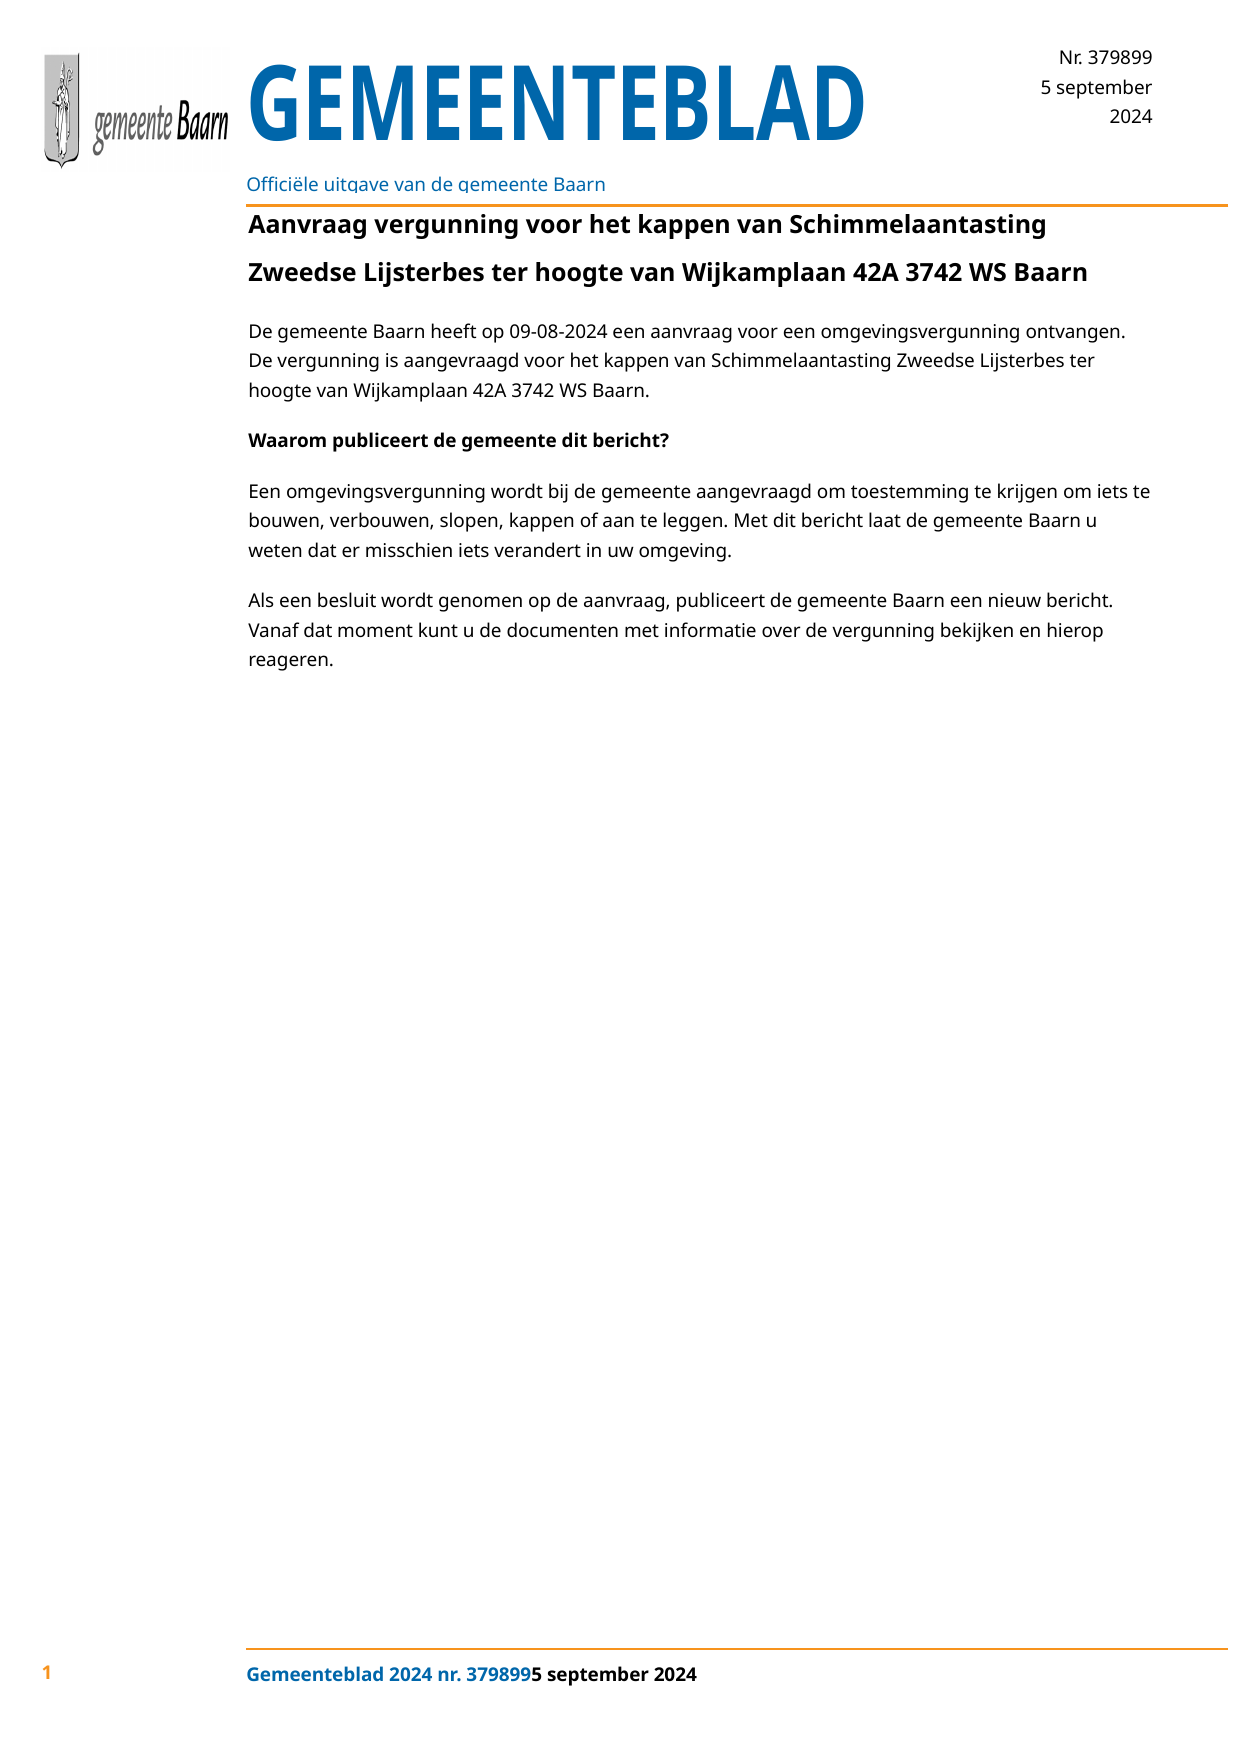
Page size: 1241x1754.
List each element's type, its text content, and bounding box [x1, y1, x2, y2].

text Aanvraag vergunning voor het kappen van Schimmelaantasting Zweedse Lijsterbes ter hoogte van Wijkamplaan 42A 3742 WS Baarn [248, 207, 1152, 288]
text Als een besluit wordt genomen op de aanvraag, publiceert de gemeente Baarn een nieuw bericht. Vanaf dat moment kunt u de documenten met informatie over de vergunning bekijken en hierop reageren. [248, 587, 1152, 672]
text Waarom publiceert de gemeente dit bericht? [248, 427, 1152, 453]
text De gemeente Baarn heeft op 09-08-2024 een aanvraag voor een omgevingsvergunning ontvangen. De vergunning is aangevraagd voor het kappen van Schimmelaantasting Zweedse Lijsterbes ter hoogte van Wijkamplaan 42A 3742 WS Baarn. [248, 318, 1152, 403]
picture [41, 47, 231, 172]
text Een omgevingsvergunning wordt bij de gemeente aangevraagd om toestemming te krijgen om iets te bouwen, verbouwen, slopen, kappen of aan te leggen. Met dit bericht laat de gemeente Baarn u weten dat er misschien iets verandert in uw omgeving. [248, 478, 1152, 563]
